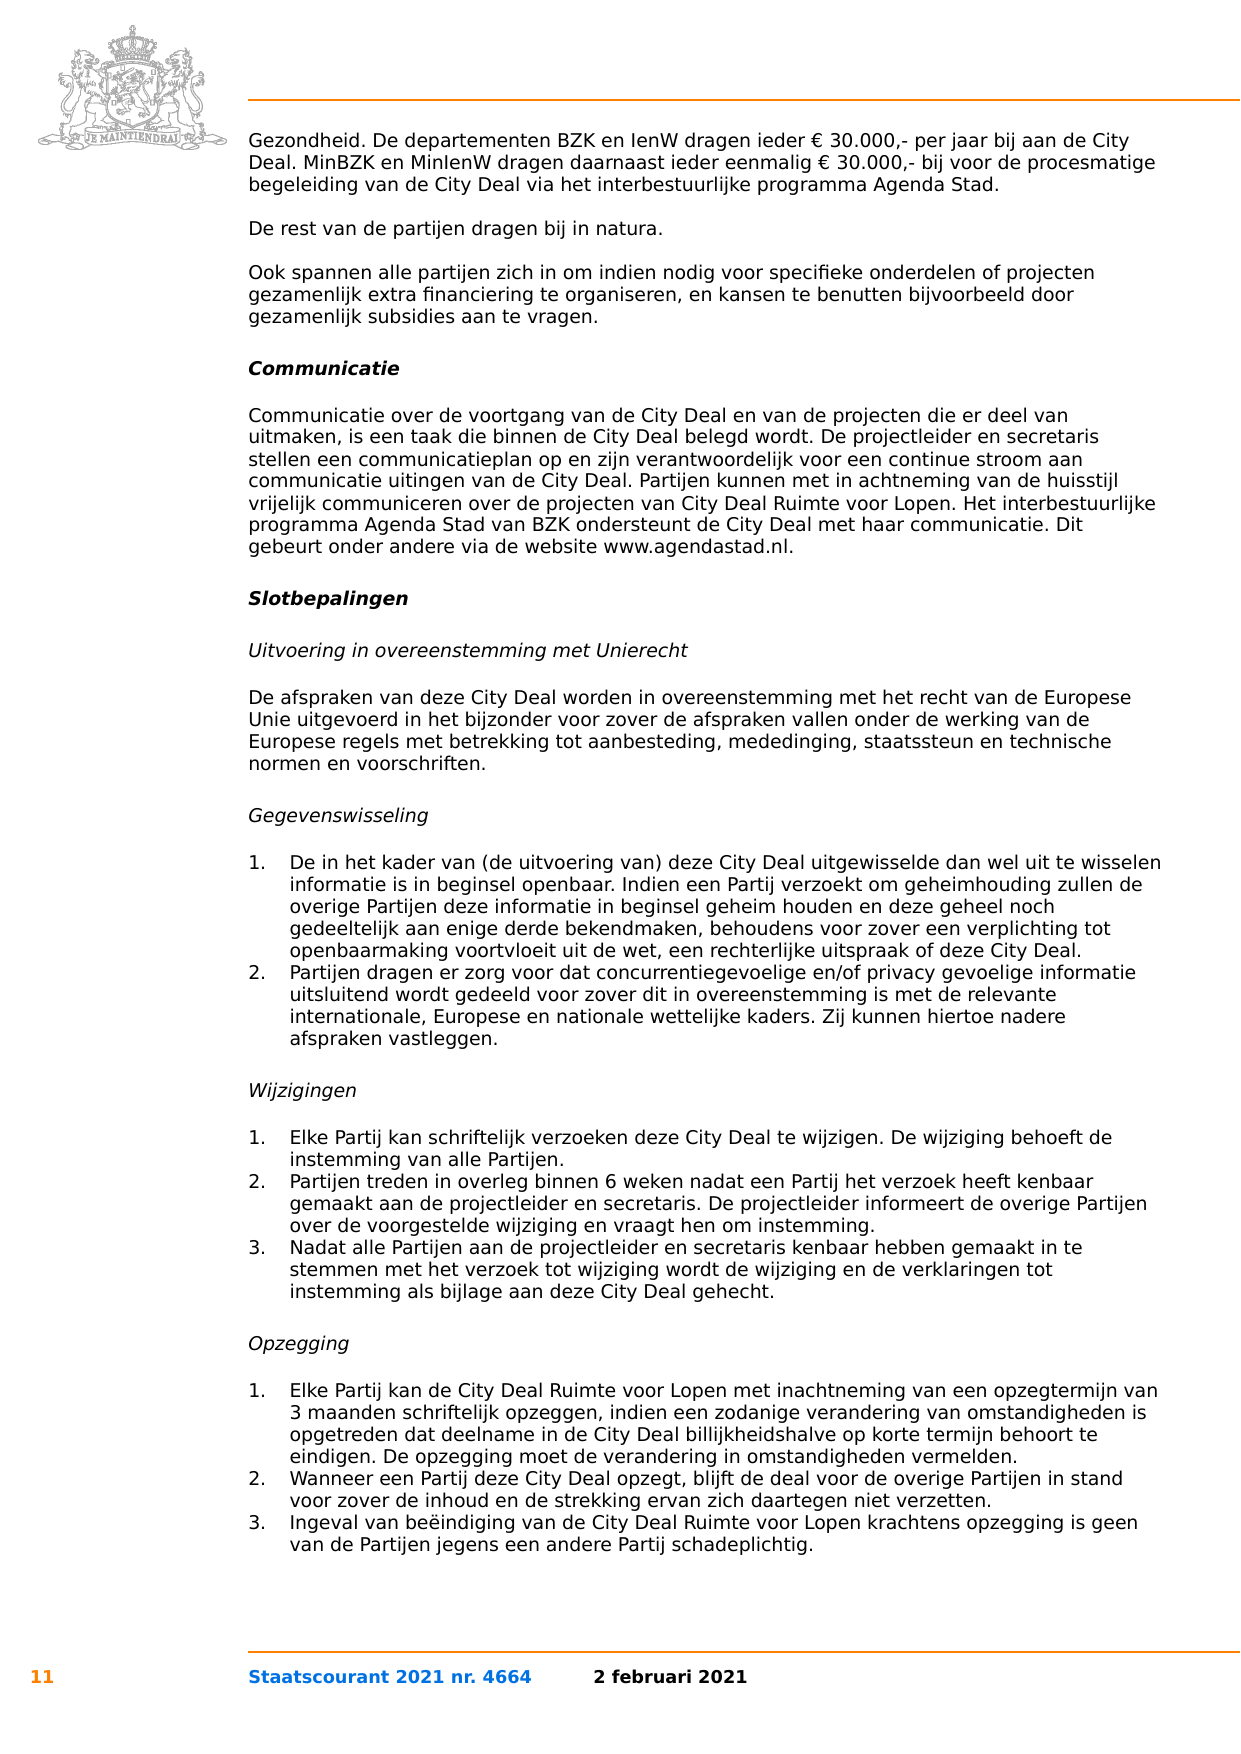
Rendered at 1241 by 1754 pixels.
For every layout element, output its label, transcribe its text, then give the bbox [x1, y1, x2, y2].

text 3. Nadat alle Partijen aan de projectleider en secretaris kenbaar hebben gemaakt in te stemmen met het verzoek tot wijziging wordt de wijziging en de verklaringen tot instemming als bijlage aan deze City Deal gehecht. [248, 1237, 1163, 1303]
text 1. De in het kader van (de uitvoering van) deze City Deal uitgewisselde dan wel uit te wisselen informatie is in beginsel openbaar. Indien een Partij verzoekt om geheimhouding zullen de overige Partijen deze informatie in beginsel geheim houden en deze geheel noch gedeeltelijk aan enige derde bekendmaken, behoudens voor zover een verplichting tot openbaarmaking voortvloeit uit de wet, een rechterlijke uitspraak of deze City Deal. [248, 852, 1163, 962]
text 1. Elke Partij kan schriftelijk verzoeken deze City Deal te wijzigen. De wijziging behoeft de instemming van alle Partijen. [248, 1127, 1163, 1171]
text 2. Wanneer een Partij deze City Deal opzegt, blijft de deal voor de overige Partijen in stand voor zover de inhoud en de strekking ervan zich daartegen niet verzetten. [248, 1468, 1163, 1512]
subtitle Opzegging [248, 1333, 1163, 1355]
text 1. Elke Partij kan de City Deal Ruimte voor Lopen met inachtneming van een opzegtermijn van 3 maanden schriftelijk opzeggen, indien een zodanige verandering van omstandigheden is opgetreden dat deelname in de City Deal billijkheidshalve op korte termijn behoort te eindigen. De opzegging moet de verandering in omstandigheden vermelden. [248, 1380, 1163, 1468]
subtitle Uitvoering in overeenstemming met Unierecht [248, 640, 1163, 662]
text Gezondheid. De departementen BZK en IenW dragen ieder € 30.000,- per jaar bij aan de City Deal. MinBZK en MinIenW dragen daarnaast ieder eenmalig € 30.000,- bij voor de procesmatige begeleiding van de City Deal via het interbestuurlijke programma Agenda Stad. [248, 130, 1163, 196]
text De rest van de partijen dragen bij in natura. [248, 218, 1163, 240]
text 2. Partijen treden in overleg binnen 6 weken nadat een Partij het verzoek heeft kenbaar gemaakt aan de projectleider en secretaris. De projectleider informeert de overige Partijen over de voorgestelde wijziging en vraagt hen om instemming. [248, 1171, 1163, 1237]
text Communicatie over de voortgang van de City Deal en van de projecten die er deel van uitmaken, is een taak die binnen de City Deal belegd wordt. De projectleider en secretaris stellen een communicatieplan op en zijn verantwoordelijk voor een continue stroom aan communicatie uitingen van de City Deal. Partijen kunnen met in achtneming van de huisstijl vrijelijk communiceren over de projecten van City Deal Ruimte voor Lopen. Het interbestuurlijke programma Agenda Stad van BZK ondersteunt de City Deal met haar communicatie. Dit gebeurt onder andere via de website www.agendastad.nl. [248, 404, 1163, 558]
text De afspraken van deze City Deal worden in overeenstemming met het recht van de Europese Unie uitgevoerd in het bijzonder voor zover de afspraken vallen onder de werking van de Europese regels met betrekking tot aanbesteding, mededinging, staatssteun en technische normen en voorschriften. [248, 687, 1163, 775]
text Ook spannen alle partijen zich in om indien nodig voor specifieke onderdelen of projecten gezamenlijk extra financiering te organiseren, en kansen te benutten bijvoorbeeld door gezamenlijk subsidies aan te vragen. [248, 262, 1163, 327]
subtitle Wijzigingen [248, 1080, 1163, 1102]
subtitle Gegevenswisseling [248, 805, 1163, 827]
text 3. Ingeval van beëindiging van de City Deal Ruimte voor Lopen krachtens opzegging is geen van de Partijen jegens een andere Partij schadeplichtig. [248, 1512, 1163, 1556]
picture [38, 25, 227, 150]
subtitle Communicatie [248, 357, 1163, 379]
text 2. Partijen dragen er zorg voor dat concurrentiegevoelige en/of privacy gevoelige informatie uitsluitend wordt gedeeld voor zover dit in overeenstemming is met de relevante internationale, Europese en nationale wettelijke kaders. Zij kunnen hiertoe nadere afspraken vastleggen. [248, 962, 1163, 1050]
subtitle Slotbepalingen [248, 588, 1163, 610]
